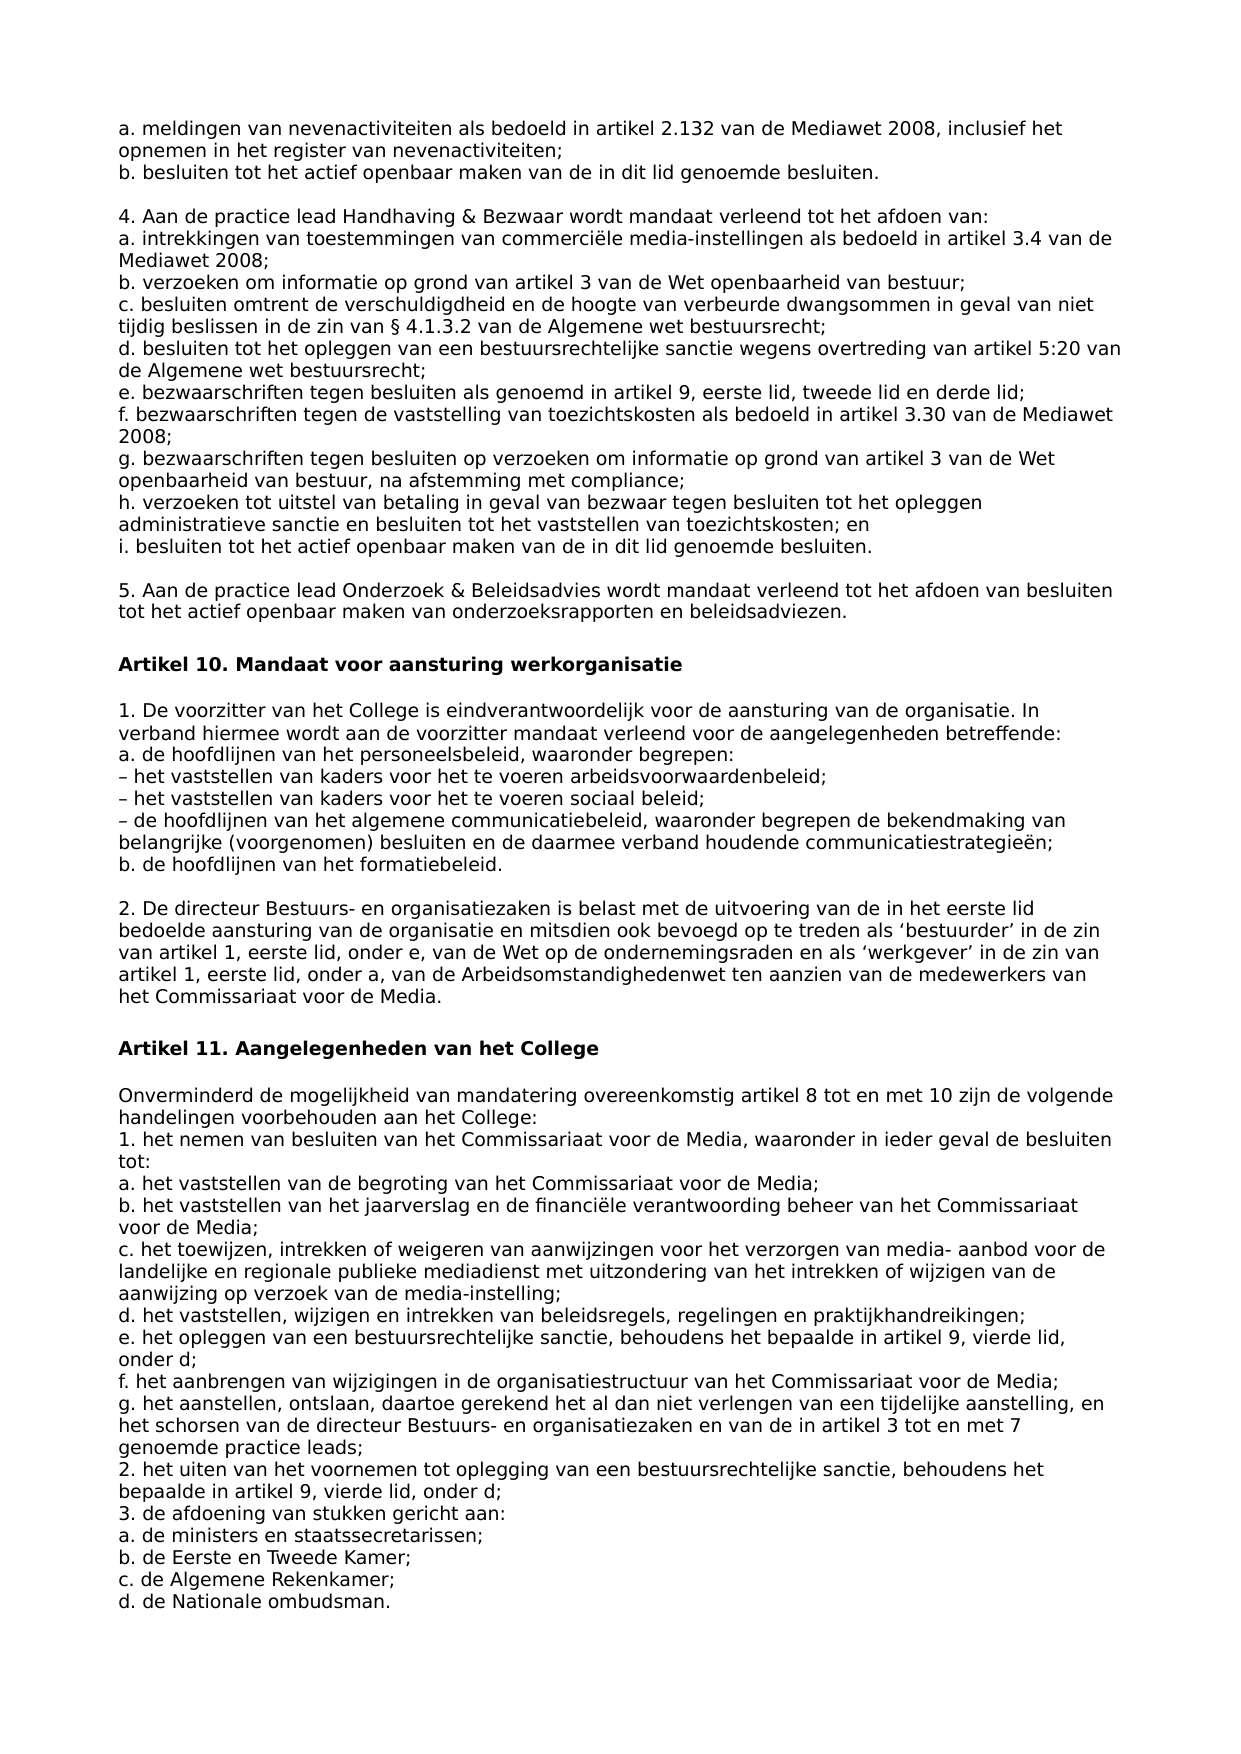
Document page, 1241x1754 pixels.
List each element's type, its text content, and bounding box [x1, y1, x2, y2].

text 1. De voorzitter van het College is eindverantwoordelijk voor de aansturing van de organisatie. In verband hiermee wordt aan de voorzitter mandaat verleend voor de aangelegenheden betreffende: [118, 700, 1122, 744]
text g. bezwaarschriften tegen besluiten op verzoeken om informatie op grond van artikel 3 van de Wet openbaarheid van bestuur, na afstemming met compliance; [118, 448, 1122, 492]
text a. intrekkingen van toestemmingen van commerciële media-instellingen als bedoeld in artikel 3.4 van de Mediawet 2008; [118, 228, 1122, 272]
text a. het vaststellen van de begroting van het Commissariaat voor de Media; [118, 1173, 1122, 1195]
subtitle Artikel 10. Mandaat voor aansturing werkorganisatie [118, 653, 1122, 675]
text – het vaststellen van kaders voor het te voeren sociaal beleid; [118, 788, 1122, 810]
text 2. De directeur Bestuurs- en organisatiezaken is belast met de uitvoering van de in het eerste lid bedoelde aansturing van de organisatie en mitsdien ook bevoegd op te treden als ‘bestuurder’ in de zin van artikel 1, eerste lid, onder e, van de Wet op de ondernemingsraden en als ‘werkgever’ in de zin van artikel 1, eerste lid, onder a, van de Arbeidsomstandighedenwet ten aanzien van de medewerkers van het Commissariaat voor de Media. [118, 898, 1122, 1008]
text a. meldingen van nevenactiviteiten als bedoeld in artikel 2.132 van de Mediawet 2008, inclusief het opnemen in het register van nevenactiviteiten; [118, 118, 1122, 162]
text e. het opleggen van een bestuursrechtelijke sanctie, behoudens het bepaalde in artikel 9, vierde lid, onder d; [118, 1327, 1122, 1371]
text c. besluiten omtrent de verschuldigdheid en de hoogte van verbeurde dwangsommen in geval van niet tijdig beslissen in de zin van § 4.1.3.2 van de Algemene wet bestuursrecht; [118, 294, 1122, 338]
text i. besluiten tot het actief openbaar maken van de in dit lid genoemde besluiten. [118, 536, 1122, 558]
text a. de ministers en staatssecretarissen; [118, 1524, 1122, 1547]
text h. verzoeken tot uitstel van betaling in geval van bezwaar tegen besluiten tot het opleggen administratieve sanctie en besluiten tot het vaststellen van toezichtskosten; en [118, 492, 1122, 536]
text g. het aanstellen, ontslaan, daartoe gerekend het al dan niet verlengen van een tijdelijke aanstelling, en het schorsen van de directeur Bestuurs- en organisatiezaken en van de in artikel 3 tot en met 7 genoemde practice leads; [118, 1393, 1122, 1459]
text – de hoofdlijnen van het algemene communicatiebeleid, waaronder begrepen de bekendmaking van belangrijke (voorgenomen) besluiten en de daarmee verband houdende communicatiestrategieën; [118, 810, 1122, 854]
text d. de Nationale ombudsman. [118, 1591, 1122, 1612]
text a. de hoofdlijnen van het personeelsbeleid, waaronder begrepen: [118, 744, 1122, 766]
text d. het vaststellen, wijzigen en intrekken van beleidsregels, regelingen en praktijkhandreikingen; [118, 1305, 1122, 1327]
text e. bezwaarschriften tegen besluiten als genoemd in artikel 9, eerste lid, tweede lid en derde lid; [118, 382, 1122, 404]
text 3. de afdoening van stukken gericht aan: [118, 1503, 1122, 1524]
text b. besluiten tot het actief openbaar maken van de in dit lid genoemde besluiten. [118, 162, 1122, 184]
text f. het aanbrengen van wijzigingen in de organisatiestructuur van het Commissariaat voor de Media; [118, 1371, 1122, 1393]
text f. bezwaarschriften tegen de vaststelling van toezichtskosten als bedoeld in artikel 3.30 van de Mediawet 2008; [118, 404, 1122, 448]
text b. het vaststellen van het jaarverslag en de financiële verantwoording beheer van het Commissariaat voor de Media; [118, 1195, 1122, 1239]
text 1. het nemen van besluiten van het Commissariaat voor de Media, waaronder in ieder geval de besluiten tot: [118, 1129, 1122, 1173]
text – het vaststellen van kaders voor het te voeren arbeidsvoorwaardenbeleid; [118, 766, 1122, 788]
text Onverminderd de mogelijkheid van mandatering overeenkomstig artikel 8 tot en met 10 zijn de volgende handelingen voorbehouden aan het College: [118, 1085, 1122, 1129]
text d. besluiten tot het opleggen van een bestuursrechtelijke sanctie wegens overtreding van artikel 5:20 van de Algemene wet bestuursrecht; [118, 338, 1122, 382]
text b. de hoofdlijnen van het formatiebeleid. [118, 854, 1122, 876]
subtitle Artikel 11. Aangelegenheden van het College [118, 1038, 1122, 1060]
text b. de Eerste en Tweede Kamer; [118, 1547, 1122, 1568]
text 2. het uiten van het voornemen tot oplegging van een bestuursrechtelijke sanctie, behoudens het bepaalde in artikel 9, vierde lid, onder d; [118, 1459, 1122, 1503]
text c. het toewijzen, intrekken of weigeren van aanwijzingen voor het verzorgen van media- aanbod voor de landelijke en regionale publieke mediadienst met uitzondering van het intrekken of wijzigen van de aanwijzing op verzoek van de media-instelling; [118, 1239, 1122, 1305]
text 4. Aan de practice lead Handhaving & Bezwaar wordt mandaat verleend tot het afdoen van: [118, 206, 1122, 228]
text 5. Aan de practice lead Onderzoek & Beleidsadvies wordt mandaat verleend tot het afdoen van besluiten tot het actief openbaar maken van onderzoeksrapporten en beleidsadviezen. [118, 579, 1122, 623]
text b. verzoeken om informatie op grond van artikel 3 van de Wet openbaarheid van bestuur; [118, 272, 1122, 294]
text c. de Algemene Rekenkamer; [118, 1568, 1122, 1591]
